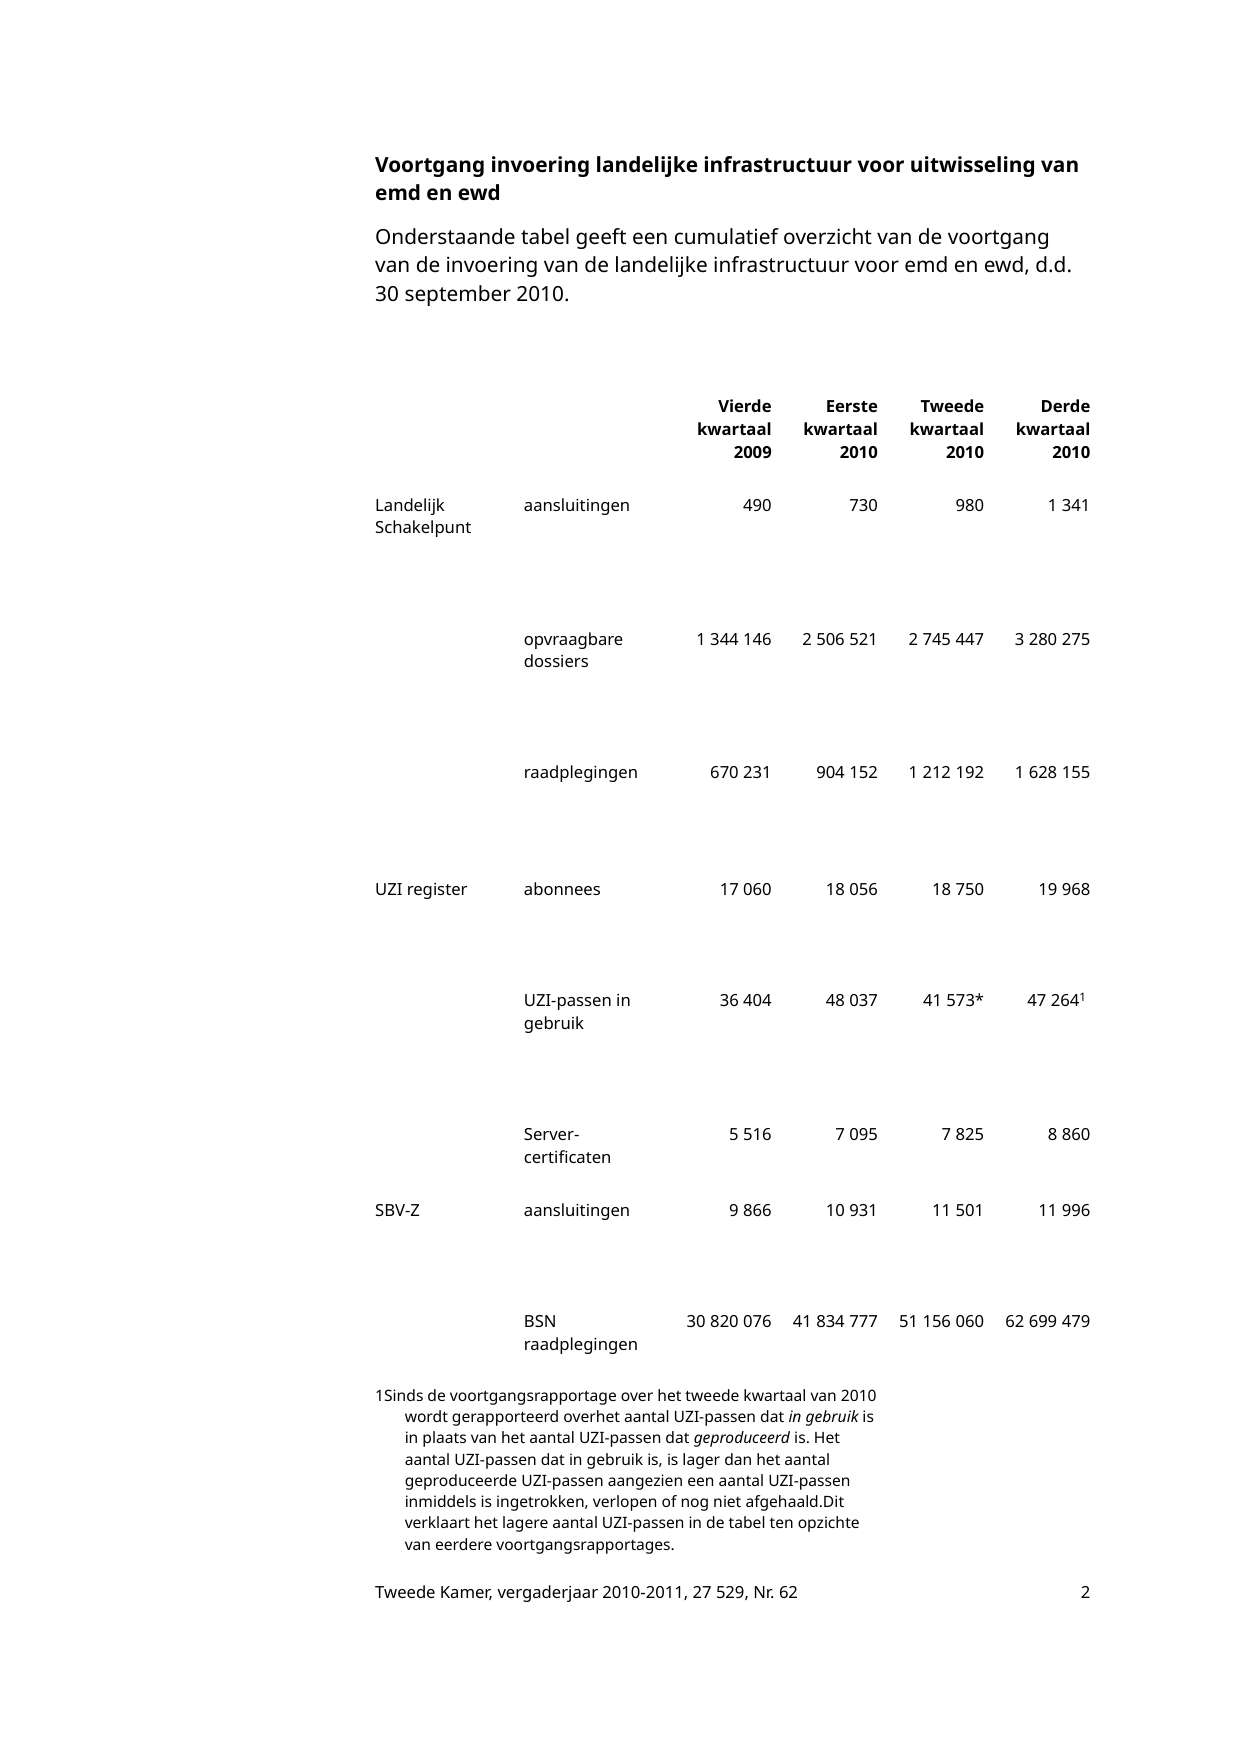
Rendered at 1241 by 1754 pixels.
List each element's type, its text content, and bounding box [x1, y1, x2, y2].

table_cell [524, 1064, 665, 1123]
table_cell BSN raadplegingen [524, 1309, 665, 1385]
table_cell 1 344 146 [665, 627, 771, 702]
table_cell [375, 627, 524, 702]
table_cell [665, 931, 771, 989]
table_cell [984, 819, 1090, 878]
table_cell [878, 569, 984, 627]
table_cell [665, 819, 771, 878]
table_cell [984, 1251, 1090, 1309]
table_cell aansluitingen [524, 493, 665, 569]
table_cell 1 628 155 [984, 761, 1090, 819]
table_cell 7 825 [878, 1123, 984, 1198]
table_cell [771, 569, 878, 627]
table_cell 41 834 777 [771, 1309, 878, 1385]
table_cell [878, 703, 984, 761]
table_cell [665, 1251, 771, 1309]
table_cell [878, 1251, 984, 1309]
table_cell [524, 569, 665, 627]
table_cell 8 860 [984, 1123, 1090, 1198]
table_header Tweede kwartaal 2010 [878, 395, 984, 493]
table_cell 18 056 [771, 878, 878, 931]
table_cell [375, 989, 524, 1064]
table_header Derde kwartaal 2010 [984, 395, 1090, 493]
table_cell 36 404 [665, 989, 771, 1064]
table_cell 18 750 [878, 878, 984, 931]
table_cell 1 212 192 [878, 761, 984, 819]
table_cell 48 037 [771, 989, 878, 1064]
table_cell [771, 819, 878, 878]
table_cell [665, 1064, 771, 1123]
table_cell [771, 931, 878, 989]
table_cell [375, 1251, 524, 1309]
table_cell opvraagbare dossiers [524, 627, 665, 702]
table_cell [984, 703, 1090, 761]
table_cell 10 931 [771, 1198, 878, 1251]
table_cell [984, 931, 1090, 989]
table_cell 11 996 [984, 1198, 1090, 1251]
table_cell 2 745 447 [878, 627, 984, 702]
table_cell UZI-passen in gebruik [524, 989, 665, 1064]
table_cell 490 [665, 493, 771, 569]
table_cell [375, 703, 524, 761]
table_cell [375, 569, 524, 627]
table_cell Landelijk Schakelpunt [375, 493, 524, 569]
table_header Vierde kwartaal 2009 [665, 395, 771, 493]
table_cell 47 2641 [984, 989, 1090, 1064]
table_cell [375, 819, 524, 878]
table_cell 62 699 479 [984, 1309, 1090, 1385]
table_header [524, 395, 665, 493]
table_cell 51 156 060 [878, 1309, 984, 1385]
table_cell 17 060 [665, 878, 771, 931]
table_cell 7 095 [771, 1123, 878, 1198]
table_cell 730 [771, 493, 878, 569]
table_cell 11 501 [878, 1198, 984, 1251]
table_cell [524, 819, 665, 878]
table_cell [878, 931, 984, 989]
table_header Eerste kwartaal 2010 [771, 395, 878, 493]
table_cell 1Sinds de voortgangsrapportage over het tweede kwartaal van 2010 wordt gerapporteerd overhet aantal UZI-passen dat in gebruik is in plaats van het aantal UZI-passen dat geproduceerd is. Het aantal UZI-passen dat in gebruik is, is lager dan het aantal geproduceerde UZI-passen aangezien een aantal UZI-passen inmiddels is ingetrokken, verlopen of nog niet afgehaald.Dit verklaart het lagere aantal UZI-passen in de tabel ten opzichte van eerdere voortgangsrapportages. [375, 1385, 878, 1555]
table_cell 30 820 076 [665, 1309, 771, 1385]
table_cell [771, 703, 878, 761]
table_cell UZI register [375, 878, 524, 931]
table_cell 3 280 275 [984, 627, 1090, 702]
table_cell 2 506 521 [771, 627, 878, 702]
table_cell 5 516 [665, 1123, 771, 1198]
text Voortgang invoering landelijke infrastructuur voor uitwisseling van emd en ewd [375, 150, 1090, 207]
table_cell 1 341 [984, 493, 1090, 569]
table_cell [771, 1064, 878, 1123]
table_cell 670 231 [665, 761, 771, 819]
table_cell [524, 1251, 665, 1309]
table_cell [984, 569, 1090, 627]
table_cell [984, 1064, 1090, 1123]
table_cell raadplegingen [524, 761, 665, 819]
table_cell abonnees [524, 878, 665, 931]
text Onderstaande tabel geeft een cumulatief overzicht van de voortgang van de invoering van de landelijke infrastructuur voor emd en ewd, d.d. 30 september 2010. [375, 222, 1090, 307]
table_cell [665, 569, 771, 627]
table_cell [878, 819, 984, 878]
table_cell Server-certificaten [524, 1123, 665, 1198]
table_cell [524, 931, 665, 989]
table_cell 19 968 [984, 878, 1090, 931]
table_cell SBV-Z [375, 1198, 524, 1251]
table_cell [375, 761, 524, 819]
table_cell 9 866 [665, 1198, 771, 1251]
table_cell 41 573* [878, 989, 984, 1064]
table_cell 904 152 [771, 761, 878, 819]
table_cell [665, 703, 771, 761]
table_cell [375, 1123, 524, 1198]
table_cell [375, 1309, 524, 1385]
table_cell 980 [878, 493, 984, 569]
table_cell [375, 931, 524, 989]
table_header [375, 395, 524, 493]
table_cell [771, 1251, 878, 1309]
table_cell [375, 1064, 524, 1123]
table_cell aansluitingen [524, 1198, 665, 1251]
table_cell [524, 703, 665, 761]
table_cell [878, 1064, 984, 1123]
